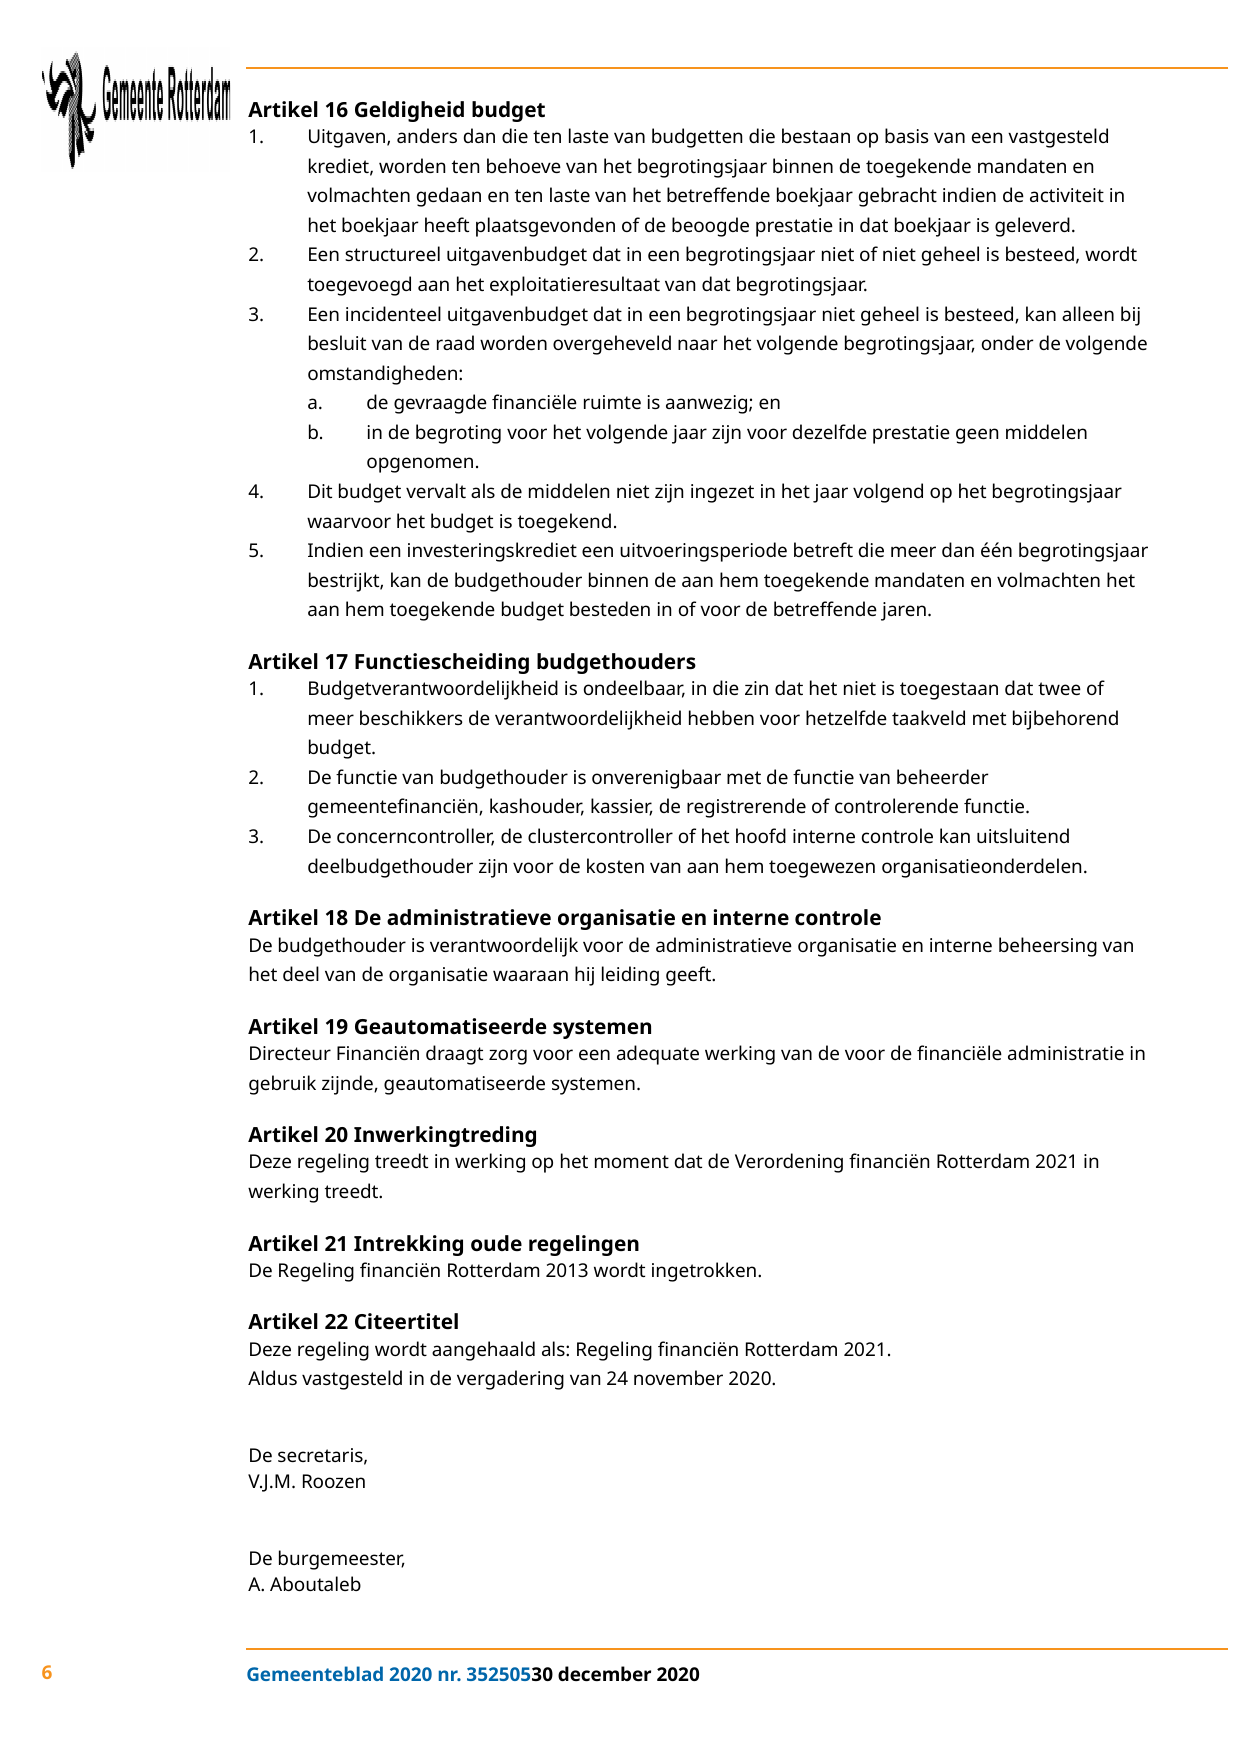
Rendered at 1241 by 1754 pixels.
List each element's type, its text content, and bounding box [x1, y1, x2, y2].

text Artikel 20 Inwerkingtreding [248, 1120, 1152, 1149]
text De budgethouder is verantwoordelijk voor de administratieve organisatie en interne beheersing van het deel van de organisatie waaraan hij leiding geeft. [248, 932, 1152, 987]
list de gevraagde financiële ruimte is aanwezig; en [307, 389, 1152, 415]
list Dit budget vervalt als de middelen niet zijn ingezet in het jaar volgend op het begrotingsjaar waarvoor het budget is toegekend. [248, 478, 1152, 533]
text A. Aboutaleb [248, 1571, 1152, 1597]
list Een incidenteel uitgavenbudget dat in een begrotingsjaar niet geheel is besteed, kan alleen bij besluit van de raad worden overgeheveld naar het volgende begrotingsjaar, onder de volgende omstandigheden: [248, 301, 1152, 386]
list in de begroting voor het volgende jaar zijn voor dezelfde prestatie geen middelen opgenomen. [307, 419, 1152, 474]
text V.J.M. Roozen [248, 1468, 1152, 1494]
list Een structureel uitgavenbudget dat in een begrotingsjaar niet of niet geheel is besteed, wordt toegevoegd aan het exploitatieresultaat van dat begrotingsjaar. [248, 242, 1152, 297]
text Artikel 16 Geldigheid budget [248, 95, 1152, 123]
list Budgetverantwoordelijkheid is ondeelbaar, in die zin dat het niet is toegestaan dat twee of meer beschikkers de verantwoordelijkheid hebben voor hetzelfde taakveld met bijbehorend budget. [248, 675, 1152, 760]
picture [41, 47, 231, 172]
list De concerncontroller, de clustercontroller of het hoofd interne controle kan uitsluitend deelbudgethouder zijn voor de kosten van aan hem toegewezen organisatieonderdelen. [248, 823, 1152, 879]
list De functie van budgethouder is onverenigbaar met de functie van beheerder gemeentefinanciën, kashouder, kassier, de registrerende of controlerende functie. [248, 764, 1152, 819]
text Artikel 19 Geautomatiseerde systemen [248, 1012, 1152, 1040]
text De secretaris, [248, 1443, 1152, 1468]
text Artikel 22 Citeertitel [248, 1307, 1152, 1336]
text Deze regeling treedt in werking op het moment dat de Verordening financiën Rotterdam 2021 in werking treedt. [248, 1149, 1152, 1204]
text Artikel 21 Intrekking oude regelingen [248, 1229, 1152, 1257]
list Uitgaven, anders dan die ten laste van budgetten die bestaan op basis van een vastgesteld krediet, worden ten behoeve van het begrotingsjaar binnen de toegekende mandaten en volmachten gedaan en ten laste van het betreffende boekjaar gebracht indien de activiteit in het boekjaar heeft plaatsgevonden of de beoogde prestatie in dat boekjaar is geleverd. [248, 123, 1152, 238]
text De burgemeester, [248, 1546, 1152, 1571]
text Artikel 18 De administratieve organisatie en interne controle [248, 903, 1152, 932]
text De Regeling financiën Rotterdam 2013 wordt ingetrokken. [248, 1257, 1152, 1283]
text Deze regeling wordt aangehaald als: Regeling financiën Rotterdam 2021. [248, 1336, 1152, 1362]
text Directeur Financiën draagt zorg voor een adequate werking van de voor de financiële administratie in gebruik zijnde, geautomatiseerde systemen. [248, 1040, 1152, 1096]
list Indien een investeringskrediet een uitvoeringsperiode betreft die meer dan één begrotingsjaar bestrijkt, kan de budgethouder binnen de aan hem toegekende mandaten en volmachten het aan hem toegekende budget besteden in of voor de betreffende jaren. [248, 537, 1152, 622]
text Artikel 17 Functiescheiding budgethouders [248, 647, 1152, 675]
text Aldus vastgesteld in de vergadering van 24 november 2020. [248, 1366, 1152, 1391]
